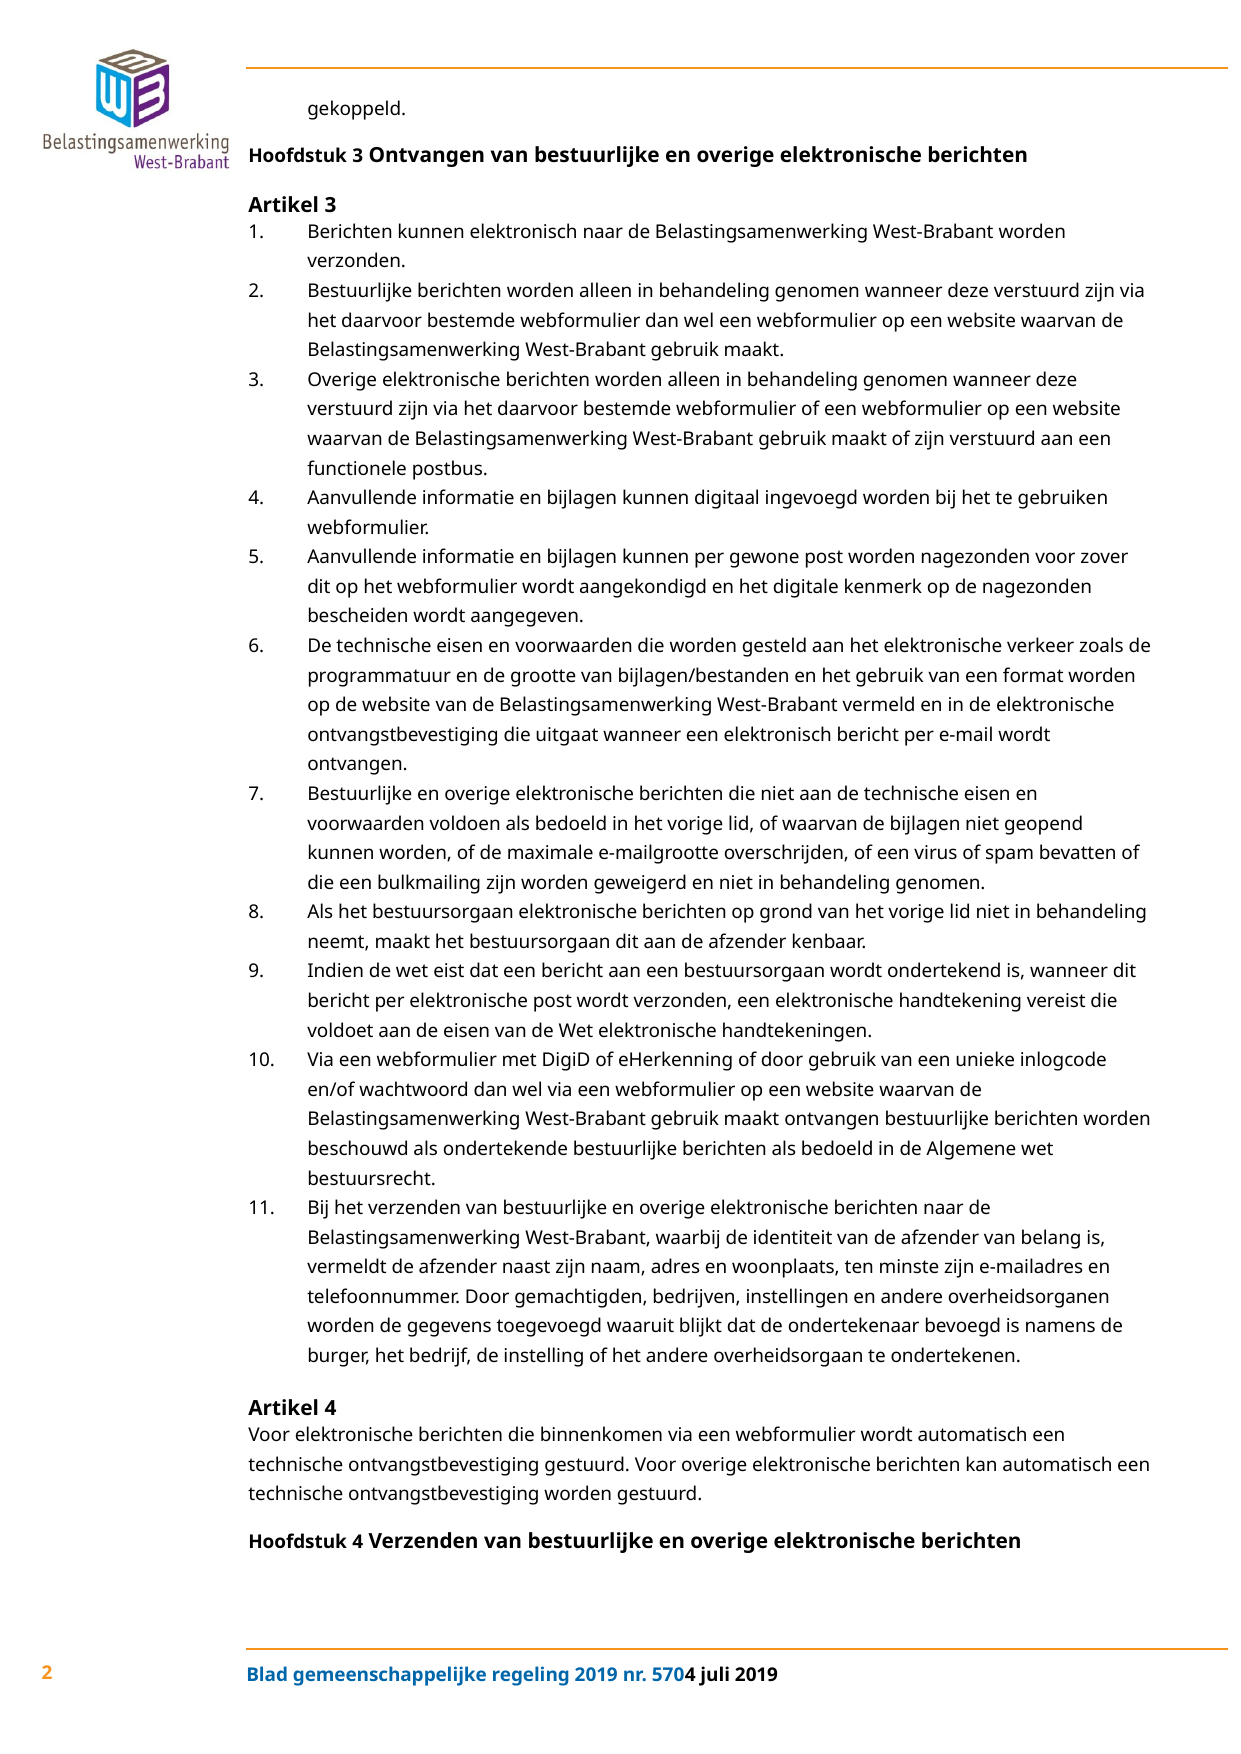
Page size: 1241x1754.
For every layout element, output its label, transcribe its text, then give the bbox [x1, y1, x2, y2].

list Berichten kunnen elektronisch naar de Belastingsamenwerking West-Brabant worden verzonden. [248, 218, 1152, 273]
list gekoppeld. [248, 95, 1152, 121]
list Aanvullende informatie en bijlagen kunnen per gewone post worden nagezonden voor zover dit op het webformulier wordt aangekondigd en het digitale kenmerk op de nagezonden bescheiden wordt aangegeven. [248, 543, 1152, 628]
list Bestuurlijke en overige elektronische berichten die niet aan de technische eisen en voorwaarden voldoen als bedoeld in het vorige lid, of waarvan de bijlagen niet geopend kunnen worden, of de maximale e-mailgrootte overschrijden, of een virus of spam bevatten of die een bulkmailing zijn worden geweigerd en niet in behandeling genomen. [248, 780, 1152, 895]
text Hoofdstuk 4 Verzenden van bestuurlijke en overige elektronische berichten [248, 1526, 1152, 1554]
list Aanvullende informatie en bijlagen kunnen digitaal ingevoegd worden bij het te gebruiken webformulier. [248, 484, 1152, 540]
list Bestuurlijke berichten worden alleen in behandeling genomen wanneer deze verstuurd zijn via het daarvoor bestemde webformulier dan wel een webformulier op een website waarvan de Belastingsamenwerking West-Brabant gebruik maakt. [248, 277, 1152, 362]
list Bij het verzenden van bestuurlijke en overige elektronische berichten naar de Belastingsamenwerking West-Brabant, waarbij de identiteit van de afzender van belang is, vermeldt de afzender naast zijn naam, adres en woonplaats, ten minste zijn e-mailadres en telefoonnummer. Door gemachtigden, bedrijven, instellingen en andere overheidsorganen worden de gegevens toegevoegd waaruit blijkt dat de ondertekenaar bevoegd is namens de burger, het bedrijf, de instelling of het andere overheidsorgaan te ondertekenen. [248, 1194, 1152, 1368]
list Als het bestuursorgaan elektronische berichten op grond van het vorige lid niet in behandeling neemt, maakt het bestuursorgaan dit aan de afzender kenbaar. [248, 898, 1152, 954]
list De technische eisen en voorwaarden die worden gesteld aan het elektronische verkeer zoals de programmatuur en de grootte van bijlagen/bestanden en het gebruik van een format worden op de website van de Belastingsamenwerking West-Brabant vermeld en in de elektronische ontvangstbevestiging die uitgaat wanneer een elektronisch bericht per e-mail wordt ontvangen. [248, 632, 1152, 776]
text Artikel 4 [248, 1393, 1152, 1421]
list Indien de wet eist dat een bericht aan een bestuursorgaan wordt ondertekend is, wanneer dit bericht per elektronische post wordt verzonden, een elektronische handtekening vereist die voldoet aan de eisen van de Wet elektronische handtekeningen. [248, 958, 1152, 1043]
list Overige elektronische berichten worden alleen in behandeling genomen wanneer deze verstuurd zijn via het daarvoor bestemde webformulier of een webformulier op een website waarvan de Belastingsamenwerking West-Brabant gebruik maakt of zijn verstuurd aan een functionele postbus. [248, 366, 1152, 481]
list Via een webformulier met DigiD of eHerkenning of door gebruik van een unieke inlogcode en/of wachtwoord dan wel via een webformulier op een website waarvan de Belastingsamenwerking West-Brabant gebruik maakt ontvangen bestuurlijke berichten worden beschouwd als ondertekende bestuurlijke berichten als bedoeld in de Algemene wet bestuursrecht. [248, 1046, 1152, 1191]
text Artikel 3 [248, 190, 1152, 218]
text Voor elektronische berichten die binnenkomen via een webformulier wordt automatisch een technische ontvangstbevestiging gestuurd. Voor overige elektronische berichten kan automatisch een technische ontvangstbevestiging worden gestuurd. [248, 1421, 1152, 1506]
text Hoofdstuk 3 Ontvangen van bestuurlijke en overige elektronische berichten [248, 140, 1152, 169]
picture [41, 47, 231, 172]
